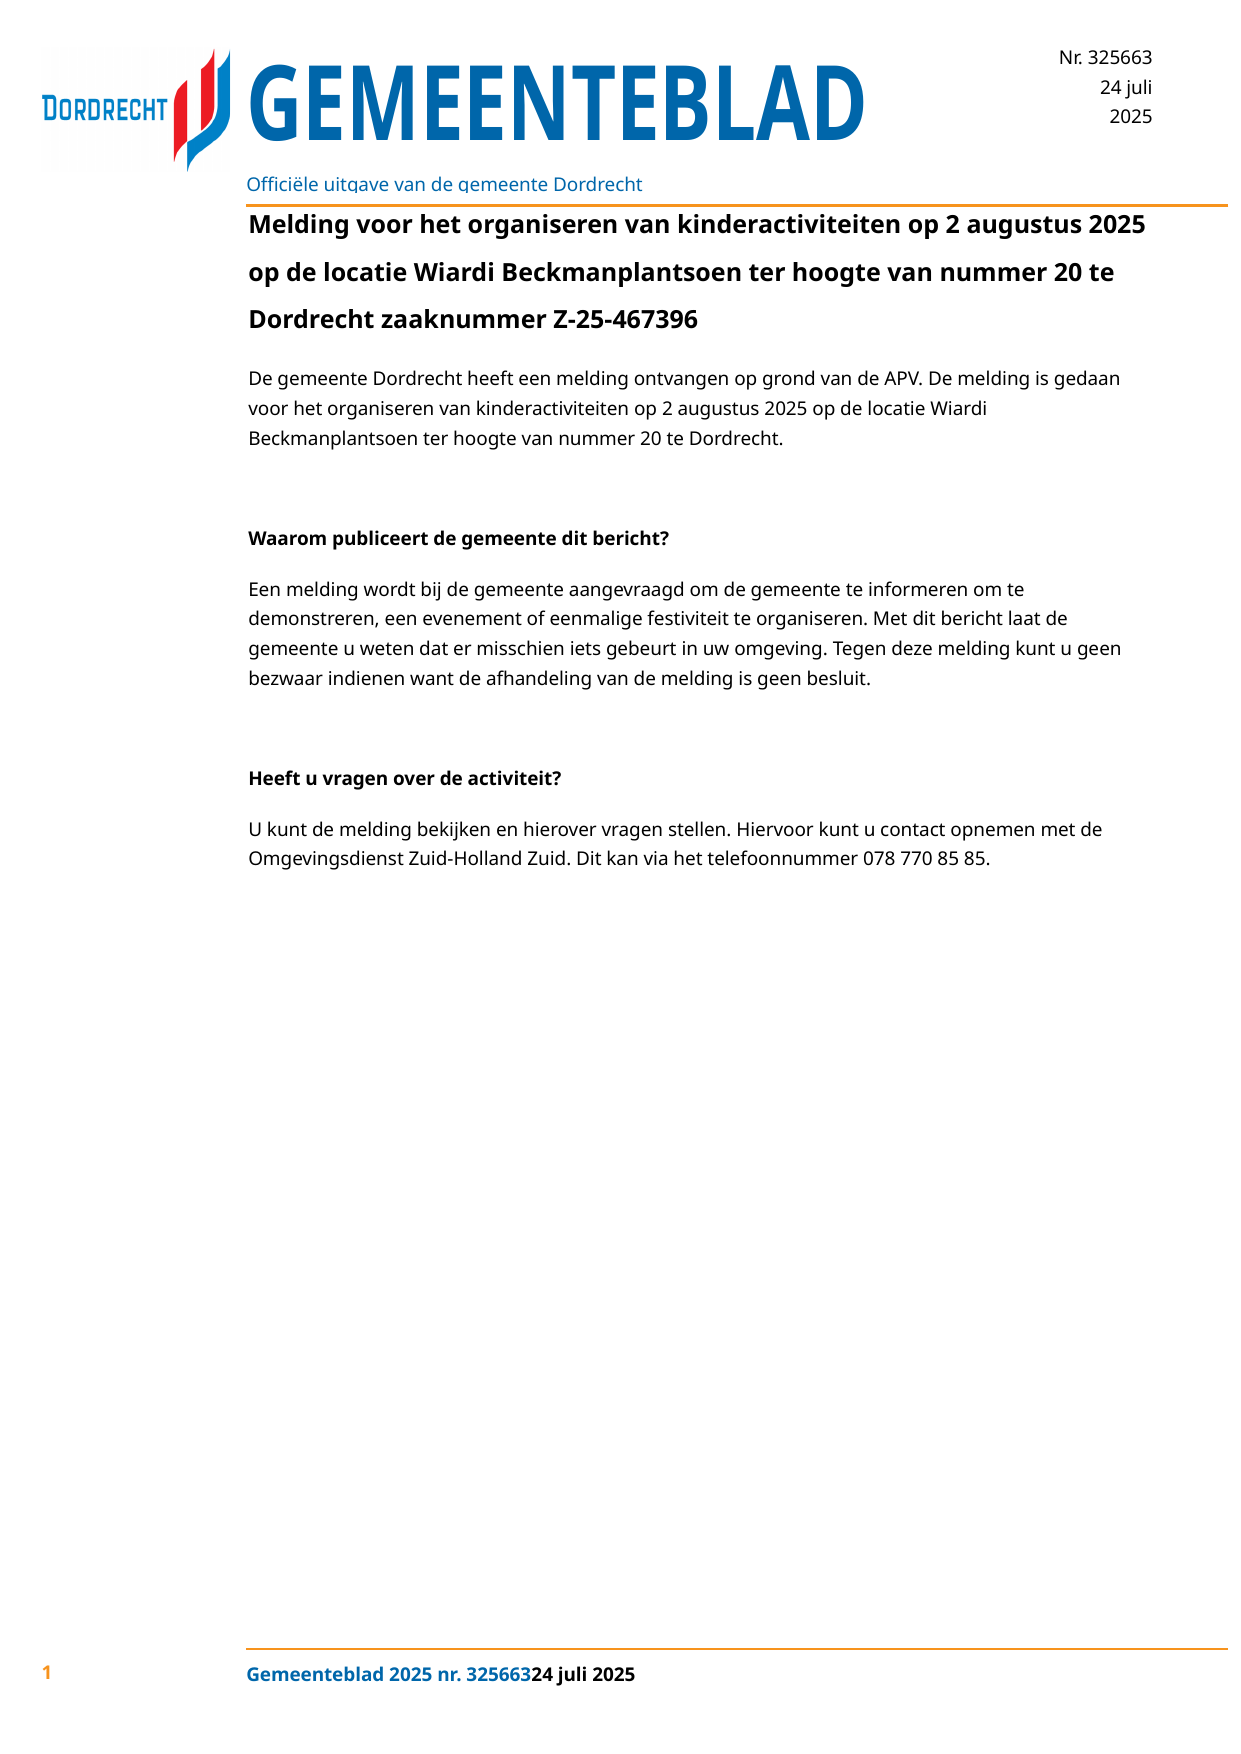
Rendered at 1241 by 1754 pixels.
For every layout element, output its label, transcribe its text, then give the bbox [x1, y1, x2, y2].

text Heeft u vragen over de activiteit? [248, 766, 1152, 791]
text De gemeente Dordrecht heeft een melding ontvangen op grond van de APV. De melding is gedaan voor het organiseren van kinderactiviteiten op 2 augustus 2025 op de locatie Wiardi Beckmanplantsoen ter hoogte van nummer 20 te Dordrecht. [248, 366, 1152, 450]
text Melding voor het organiseren van kinderactiviteiten op 2 augustus 2025 op de locatie Wiardi Beckmanplantsoen ter hoogte van nummer 20 te Dordrecht zaaknummer Z-25-467396 [248, 207, 1152, 336]
text U kunt de melding bekijken en hierover vragen stellen. Hiervoor kunt u contact opnemen met de Omgevingsdienst Zuid-Holland Zuid. Dit kan via het telefoonnummer 078 770 85 85. [248, 816, 1152, 871]
text Waarom publiceert de gemeente dit bericht? [248, 526, 1152, 551]
text Een melding wordt bij de gemeente aangevraagd om de gemeente te informeren om te demonstreren, een evenement of eenmalige festiviteit te organiseren. Met dit bericht laat de gemeente u weten dat er misschien iets gebeurt in uw omgeving. Tegen deze melding kunt u geen bezwaar indienen want de afhandeling van de melding is geen besluit. [248, 576, 1152, 690]
picture [41, 47, 231, 172]
